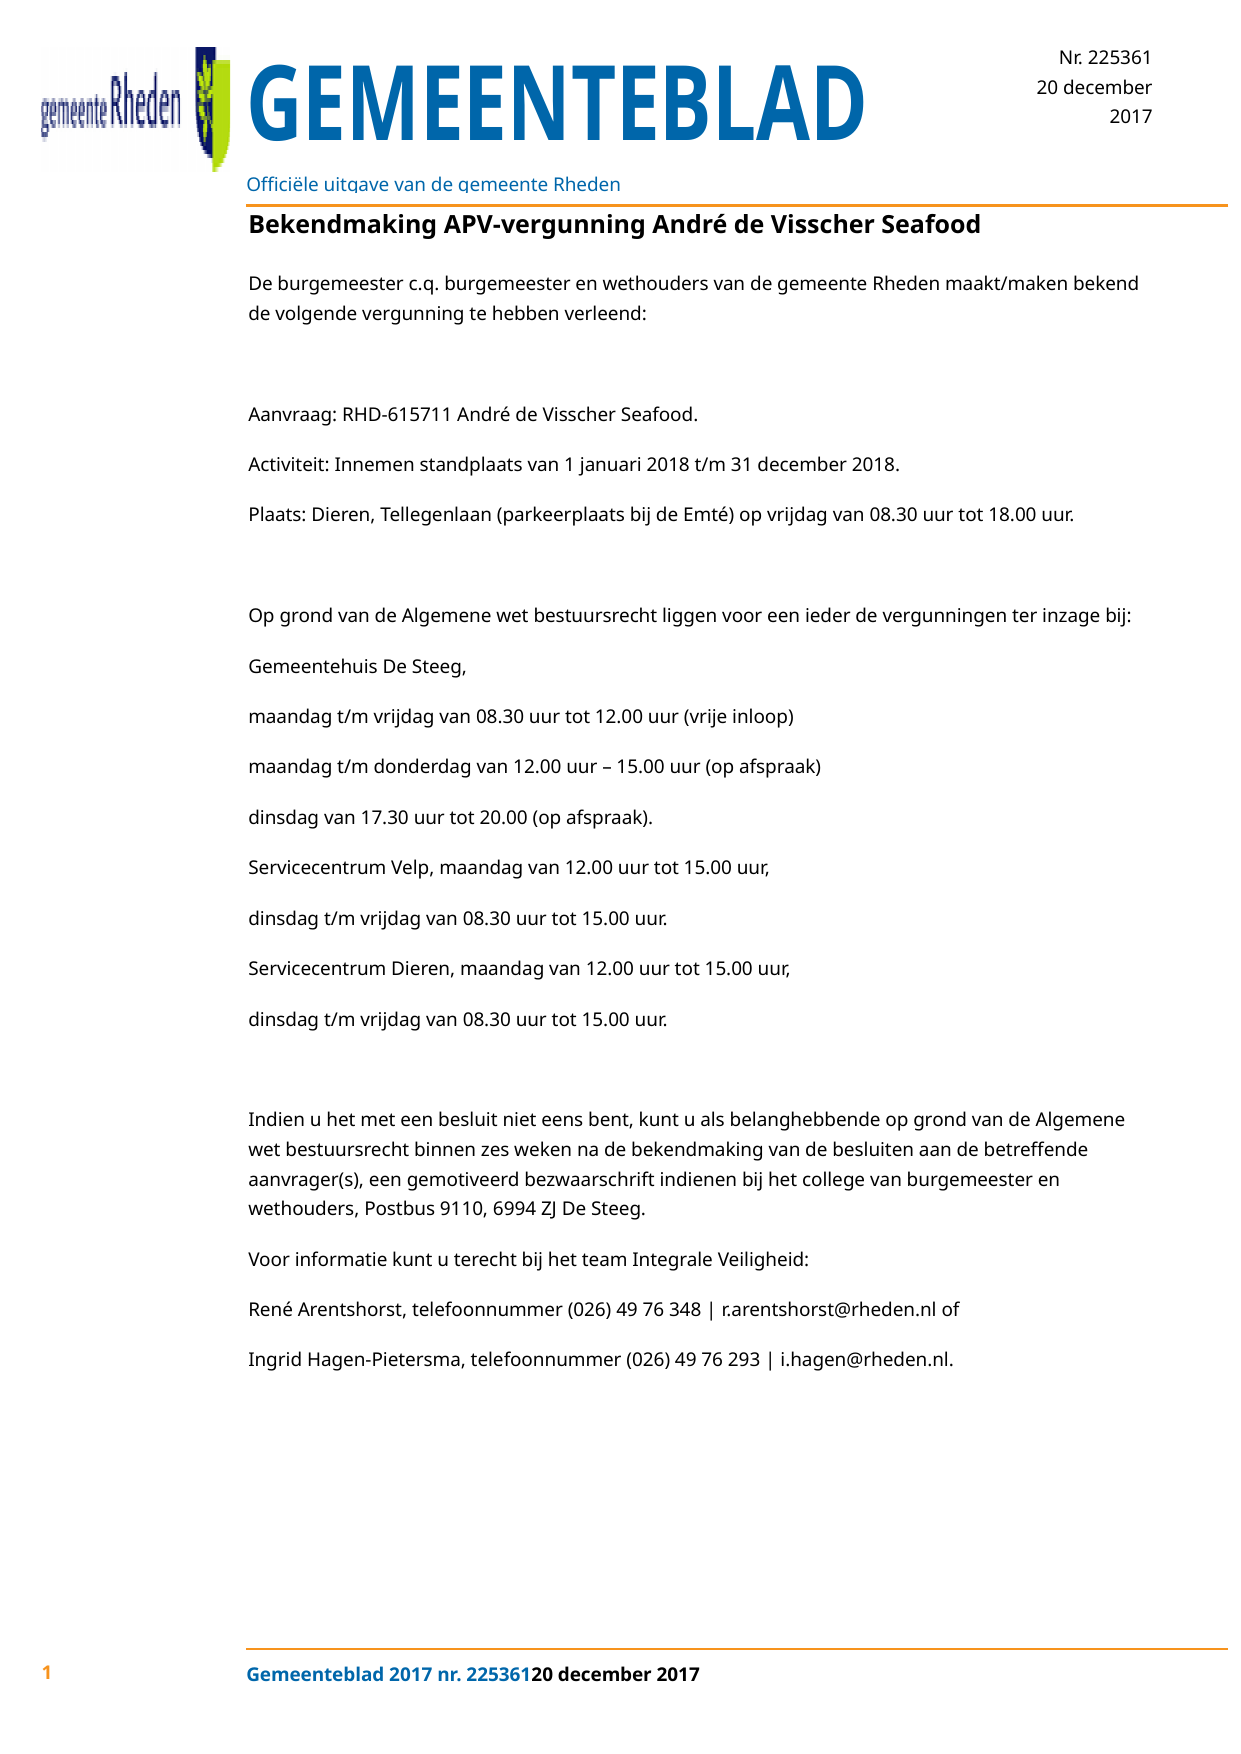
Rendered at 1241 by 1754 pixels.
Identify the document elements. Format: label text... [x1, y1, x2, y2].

text maandag t/m donderdag van 12.00 uur – 15.00 uur (op afspraak) [248, 754, 1152, 779]
text Servicecentrum Dieren, maandag van 12.00 uur tot 15.00 uur, [248, 955, 1152, 981]
text Gemeentehuis De Steeg, [248, 653, 1152, 678]
text dinsdag t/m vrijdag van 08.30 uur tot 15.00 uur. [248, 905, 1152, 931]
text Servicecentrum Velp, maandag van 12.00 uur tot 15.00 uur, [248, 854, 1152, 880]
text Plaats: Dieren, Tellegenlaan (parkeerplaats bij de Emté) op vrijdag van 08.30 uur tot 18.00 uur. [248, 502, 1152, 527]
text maandag t/m vrijdag van 08.30 uur tot 12.00 uur (vrije inloop) [248, 703, 1152, 729]
text Activiteit: Innemen standplaats van 1 januari 2018 t/m 31 december 2018. [248, 451, 1152, 477]
text Aanvraag: RHD-615711 André de Visscher Seafood. [248, 401, 1152, 426]
text De burgemeester c.q. burgemeester en wethouders van de gemeente Rheden maakt/maken bekend de volgende vergunning te hebben verleend: [248, 270, 1152, 326]
text Voor informatie kunt u terecht bij het team Integrale Veiligheid: [248, 1246, 1152, 1271]
text Op grond van de Algemene wet bestuursrecht liggen voor een ieder de vergunningen ter inzage bij: [248, 602, 1152, 628]
text Indien u het met een besluit niet eens bent, kunt u als belanghebbende op grond van de Algemene wet bestuursrecht binnen zes weken na de bekendmaking van de besluiten aan de betreffende aanvrager(s), een gemotiveerd bezwaarschrift indienen bij het college van burgemeester en wethouders, Postbus 9110, 6994 ZJ De Steeg. [248, 1107, 1152, 1221]
text Ingrid Hagen-Pietersma, telefoonnummer (026) 49 76 293 | i.hagen@rheden.nl. [248, 1347, 1152, 1372]
text dinsdag t/m vrijdag van 08.30 uur tot 15.00 uur. [248, 1006, 1152, 1031]
picture [41, 47, 231, 172]
text dinsdag van 17.30 uur tot 20.00 (op afspraak). [248, 804, 1152, 830]
text Bekendmaking APV-vergunning André de Visscher Seafood [248, 207, 1152, 241]
text René Arentshorst, telefoonnummer (026) 49 76 348 | r.arentshorst@rheden.nl of [248, 1296, 1152, 1322]
